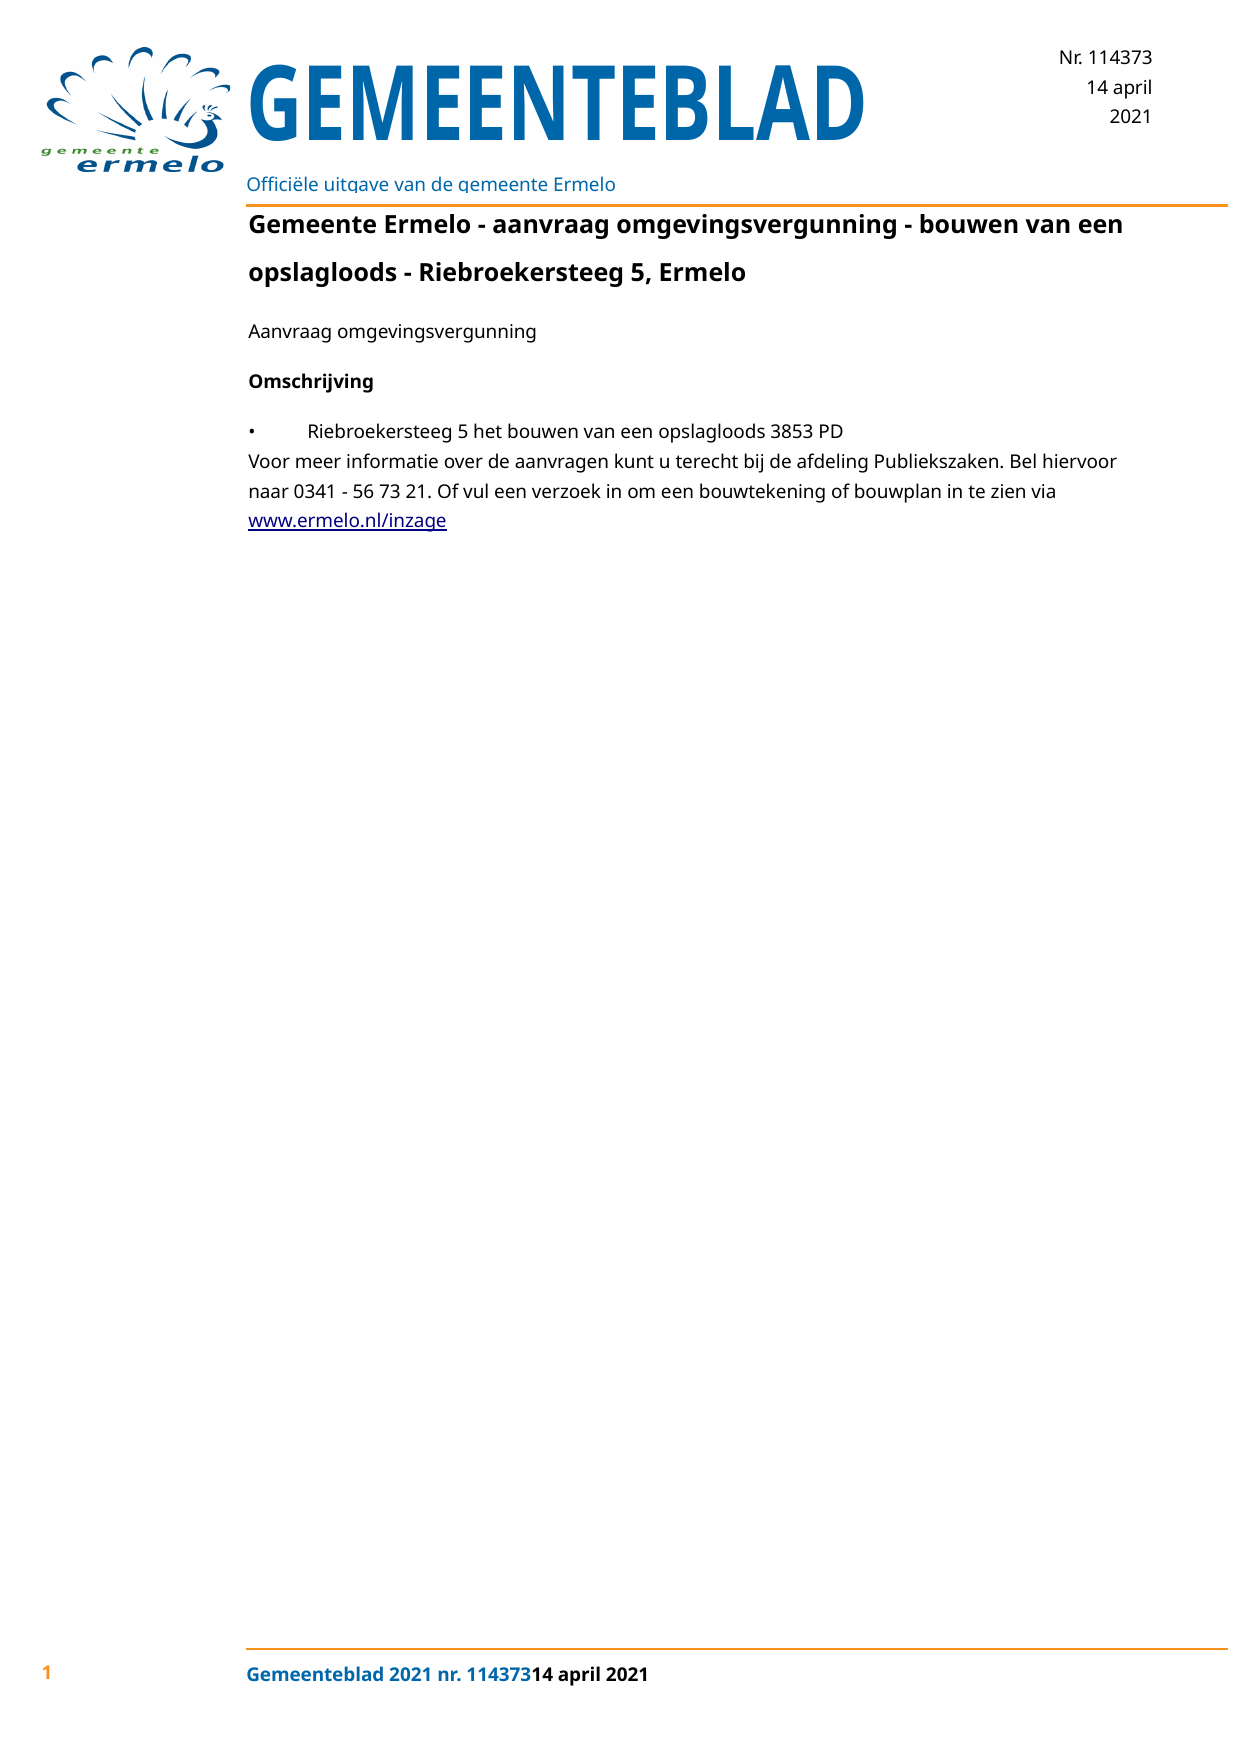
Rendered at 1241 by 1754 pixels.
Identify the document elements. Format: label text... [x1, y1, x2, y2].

picture [41, 47, 231, 172]
text Voor meer informatie over de aanvragen kunt u terecht bij de afdeling Publiekszaken. Bel hiervoor naar 0341 - 56 73 21. Of vul een verzoek in om een bouwtekening of bouwplan in te zien via www.ermelo.nl/inzage [248, 448, 1152, 533]
list Riebroekersteeg 5 het bouwen van een opslagloods 3853 PD [248, 419, 1152, 444]
text Omschrijving [248, 368, 1152, 394]
text Aanvraag omgevingsvergunning [248, 318, 1152, 344]
text Gemeente Ermelo - aanvraag omgevingsvergunning - bouwen van een opslagloods - Riebroekersteeg 5, Ermelo [248, 207, 1152, 288]
